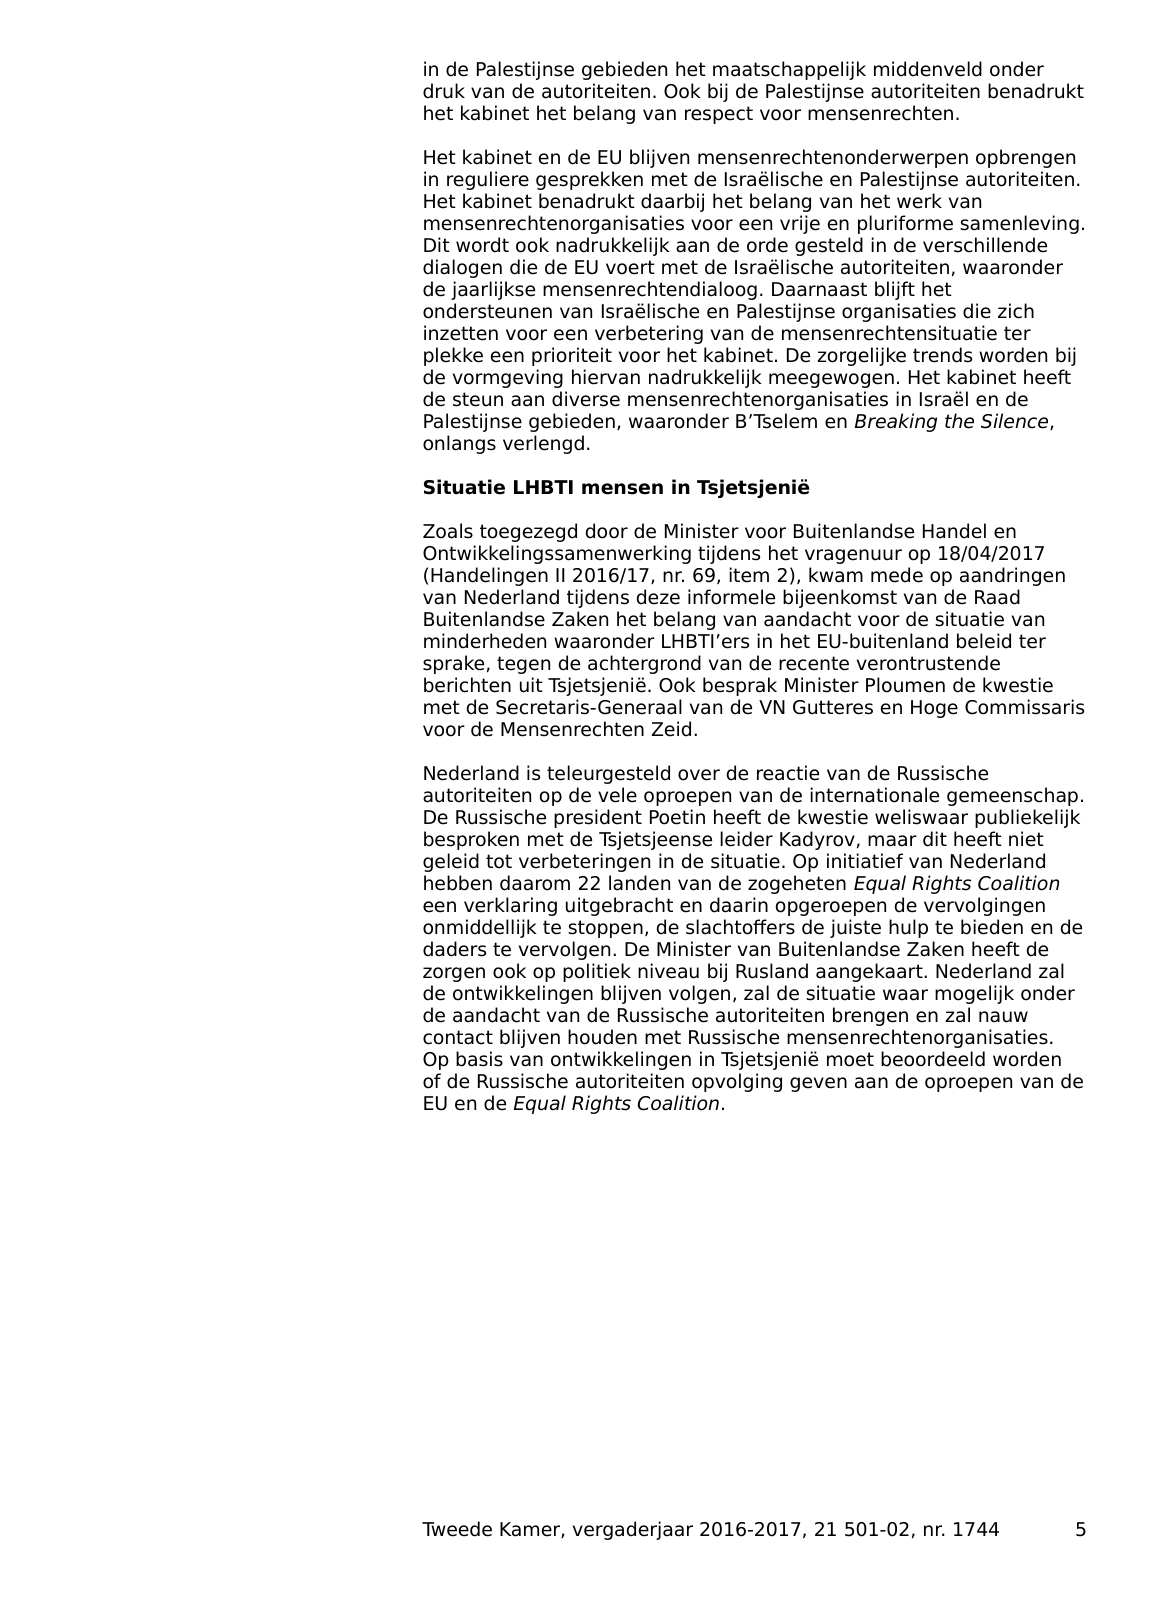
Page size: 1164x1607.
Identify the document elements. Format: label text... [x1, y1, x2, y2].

subtitle Situatie LHBTI mensen in Tsjetsjenië [422, 477, 1087, 499]
text Nederland is teleurgesteld over de reactie van de Russische autoriteiten op de vele oproepen van de internationale gemeenschap. De Russische president Poetin heeft de kwestie weliswaar publiekelijk besproken met de Tsjetsjeense leider Kadyrov, maar dit heeft niet geleid tot verbeteringen in de situatie. Op initiatief van Nederland hebben daarom 22 landen van de zogeheten Equal Rights Coalition een verklaring uitgebracht en daarin opgeroepen de vervolgingen onmiddellijk te stoppen, de slachtoffers de juiste hulp te bieden en de daders te vervolgen. De Minister van Buitenlandse Zaken heeft de zorgen ook op politiek niveau bij Rusland aangekaart. Nederland zal de ontwikkelingen blijven volgen, zal de situatie waar mogelijk onder de aandacht van de Russische autoriteiten brengen en zal nauw contact blijven houden met Russische mensenrechtenorganisaties. Op basis van ontwikkelingen in Tsjetsjenië moet beoordeeld worden of de Russische autoriteiten opvolging geven aan de oproepen van de EU en de Equal Rights Coalition. [422, 763, 1087, 1115]
text in de Palestijnse gebieden het maatschappelijk middenveld onder druk van de autoriteiten. Ook bij de Palestijnse autoriteiten benadrukt het kabinet het belang van respect voor mensenrechten. [422, 59, 1087, 125]
text Zoals toegezegd door de Minister voor Buitenlandse Handel en Ontwikkelingssamenwerking tijdens het vragenuur op 18/04/2017 (Handelingen II 2016/17, nr. 69, item 2), kwam mede op aandringen van Nederland tijdens deze informele bijeenkomst van de Raad Buitenlandse Zaken het belang van aandacht voor de situatie van minderheden waaronder LHBTI’ers in het EU-buitenland beleid ter sprake, tegen de achtergrond van de recente verontrustende berichten uit Tsjetsjenië. Ook besprak Minister Ploumen de kwestie met de Secretaris-Generaal van de VN Gutteres en Hoge Commissaris voor de Mensenrechten Zeid. [422, 521, 1087, 741]
text Het kabinet en de EU blijven mensenrechtenonderwerpen opbrengen in reguliere gesprekken met de Israëlische en Palestijnse autoriteiten. Het kabinet benadrukt daarbij het belang van het werk van mensenrechtenorganisaties voor een vrije en pluriforme samenleving. Dit wordt ook nadrukkelijk aan de orde gesteld in de verschillende dialogen die de EU voert met de Israëlische autoriteiten, waaronder de jaarlijkse mensenrechtendialoog. Daarnaast blijft het ondersteunen van Israëlische en Palestijnse organisaties die zich inzetten voor een verbetering van de mensenrechtensituatie ter plekke een prioriteit voor het kabinet. De zorgelijke trends worden bij de vormgeving hiervan nadrukkelijk meegewogen. Het kabinet heeft de steun aan diverse mensenrechtenorganisaties in Israël en de Palestijnse gebieden, waaronder B’Tselem en Breaking the Silence, onlangs verlengd. [422, 147, 1087, 455]
